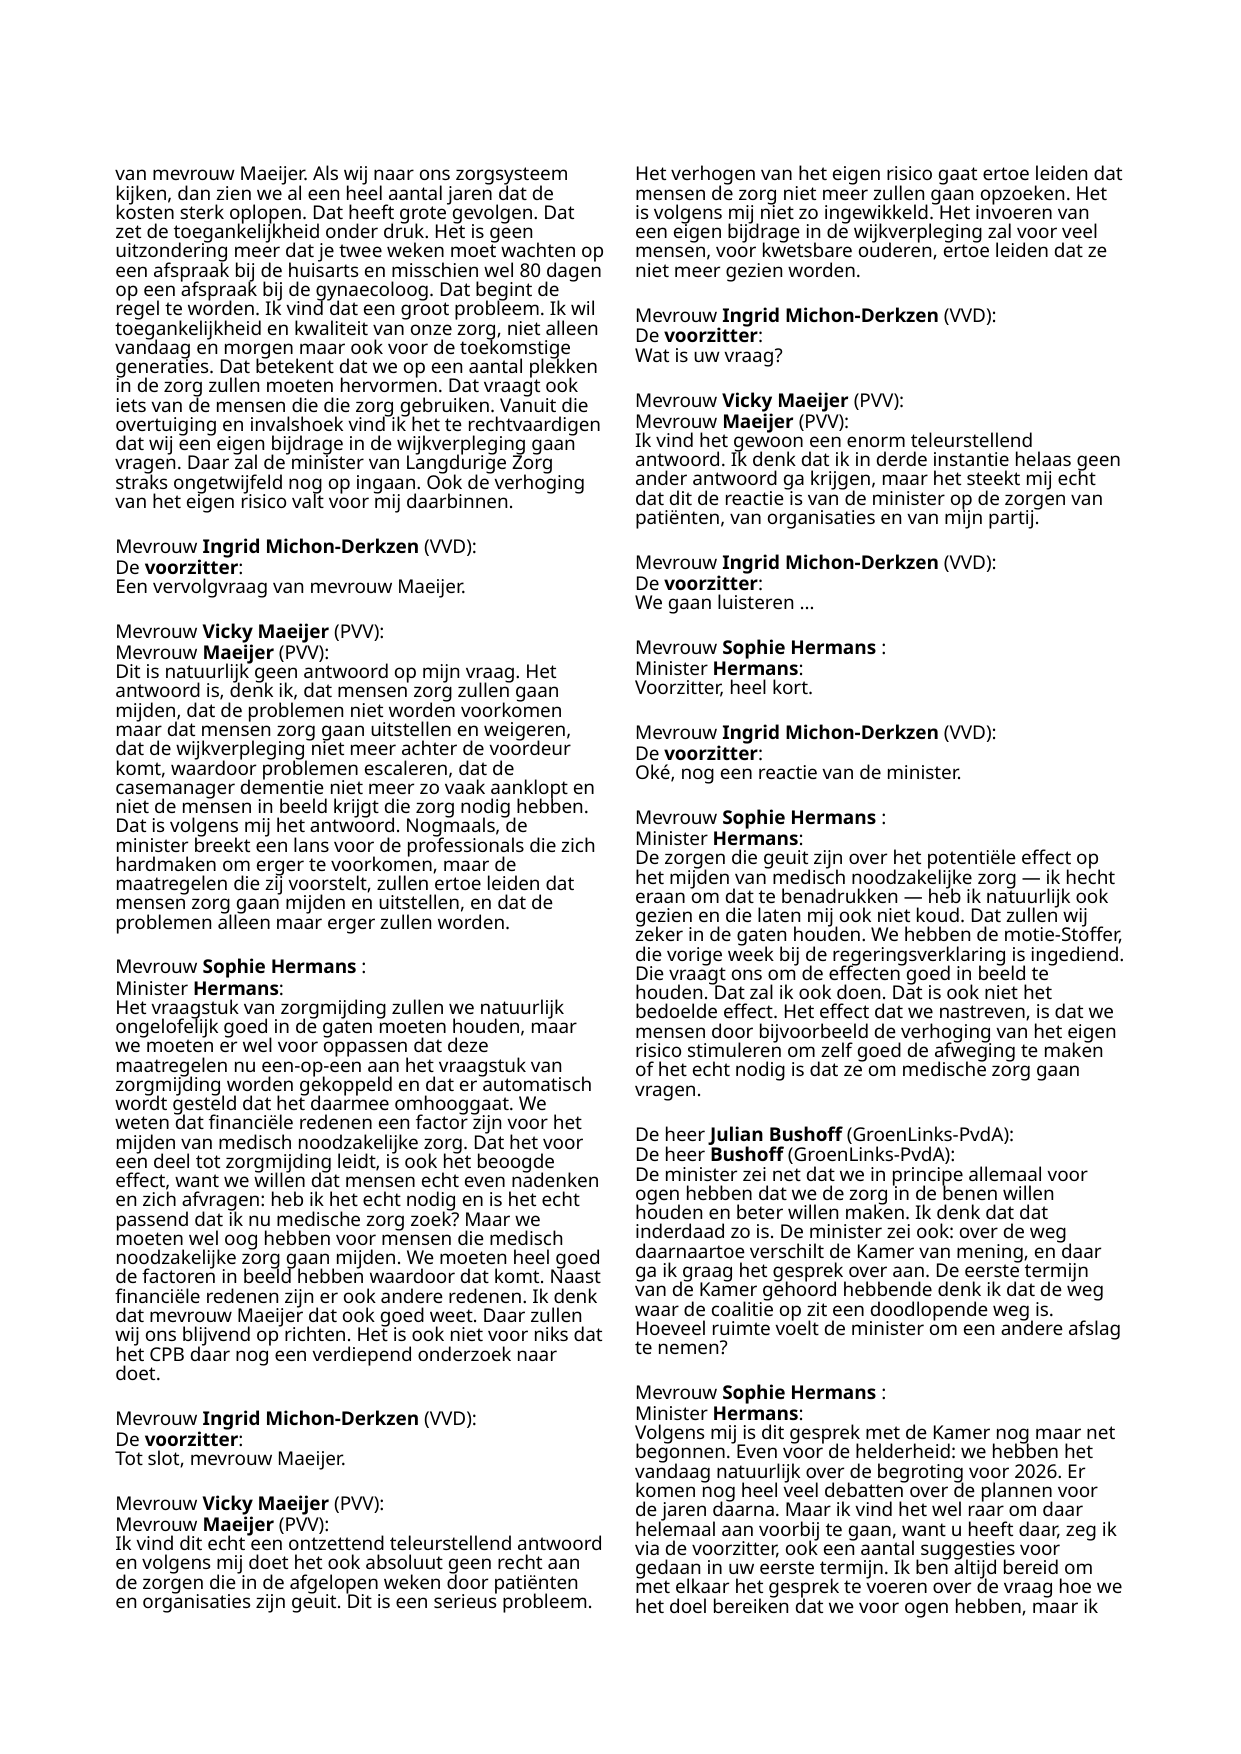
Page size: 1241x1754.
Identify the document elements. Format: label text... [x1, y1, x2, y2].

text De zorgen die geuit zijn over het potentiële effect op het mijden van medisch noodzakelijke zorg — ik hecht eraan om dat te benadrukken — heb ik natuurlijk ook gezien en die laten mij ook niet koud. Dat zullen wij zeker in de gaten houden. We hebben de motie-Stoffer, die vorige week bij de regeringsverklaring is ingediend. Die vraagt ons om de effecten goed in beeld te houden. Dat zal ik ook doen. Dat is ook niet het bedoelde effect. Het effect dat we nastreven, is dat we mensen door bijvoorbeeld de verhoging van het eigen risico stimuleren om zelf goed de afweging te maken of het echt nodig is dat ze om medische zorg gaan vragen. [635, 849, 1125, 1100]
text Tot slot, mevrouw Maeijer. [115, 1450, 605, 1469]
text Mevrouw Maeijer (PVV): [115, 644, 605, 663]
text Mevrouw Maeijer (PVV): [115, 1516, 605, 1535]
text Mevrouw Vicky Maeijer (PVV): [635, 387, 1125, 413]
text De heer Bushoff (GroenLinks-PvdA): [635, 1146, 1125, 1166]
text Een vervolgvraag van mevrouw Maeijer. [115, 578, 605, 597]
text Minister Hermans: [115, 979, 605, 999]
text Ik vind het gewoon een enorm teleurstellend antwoord. Ik denk dat ik in derde instantie helaas geen ander antwoord ga krijgen, maar het steekt mij echt dat dit de reactie is van de minister op de zorgen van patiënten, van organisaties en van mijn partij. [635, 432, 1125, 528]
text Minister Hermans: [635, 830, 1125, 849]
text Mevrouw Ingrid Michon-Derkzen (VVD): [635, 719, 1125, 745]
text Het vraagstuk van zorgmijding zullen we natuurlijk ongelofelijk goed in de gaten moeten houden, maar we moeten er wel voor oppassen dat deze maatregelen nu een-op-een aan het vraagstuk van zorgmijding worden gekoppeld en dat er automatisch wordt gesteld dat het daarmee omhooggaat. We weten dat financiële redenen een factor zijn voor het mijden van medisch noodzakelijke zorg. Dat het voor een deel tot zorgmijding leidt, is ook het beoogde effect, want we willen dat mensen echt even nadenken en zich afvragen: heb ik het echt nodig en is het echt passend dat ik nu medische zorg zoek? Maar we moeten wel oog hebben voor mensen die medisch noodzakelijke zorg gaan mijden. We moeten heel goed de factoren in beeld hebben waardoor dat komt. Naast financiële redenen zijn er ook andere redenen. Ik denk dat mevrouw Maeijer dat ook goed weet. Daar zullen wij ons blijvend op richten. Het is ook niet voor niks dat het CPB daar nog een verdiepend onderzoek naar doet. [115, 999, 605, 1384]
text Minister Hermans: [635, 1405, 1125, 1424]
text Mevrouw Vicky Maeijer (PVV): [115, 1490, 605, 1516]
text De voorzitter: [635, 327, 1125, 347]
text Oké, nog een reactie van de minister. [635, 764, 1125, 783]
text Mevrouw Ingrid Michon-Derkzen (VVD): [635, 549, 1125, 575]
text Mevrouw Sophie Hermans : [115, 954, 605, 979]
text Dit is natuurlijk geen antwoord op mijn vraag. Het antwoord is, denk ik, dat mensen zorg zullen gaan mijden, dat de problemen niet worden voorkomen maar dat mensen zorg gaan uitstellen en weigeren, dat de wijkverpleging niet meer achter de voordeur komt, waardoor problemen escaleren, dat de casemanager dementie niet meer zo vaak aanklopt en niet de mensen in beeld krijgt die zorg nodig hebben. Dat is volgens mij het antwoord. Nogmaals, de minister breekt een lans voor de professionals die zich hardmaken om erger te voorkomen, maar de maatregelen die zij voorstelt, zullen ertoe leiden dat mensen zorg gaan mijden en uitstellen, en dat de problemen alleen maar erger zullen worden. [115, 663, 605, 933]
text Mevrouw Sophie Hermans : [635, 804, 1125, 830]
text Mevrouw Sophie Hermans : [635, 1379, 1125, 1405]
text Volgens mij is dit gesprek met de Kamer nog maar net begonnen. Even voor de helderheid: we hebben het vandaag natuurlijk over de begroting voor 2026. Er komen nog heel veel debatten over de plannen voor de jaren daarna. Maar ik vind het wel raar om daar helemaal aan voorbij te gaan, want u heeft daar, zeg ik via de voorzitter, ook een aantal suggesties voor gedaan in uw eerste termijn. Ik ben altijd bereid om met elkaar het gesprek te voeren over de vraag hoe we het doel bereiken dat we voor ogen hebben, maar ik [635, 1424, 1125, 1617]
text Mevrouw Ingrid Michon-Derkzen (VVD): [115, 1405, 605, 1431]
text Mevrouw Maeijer (PVV): [635, 413, 1125, 432]
text Mevrouw Ingrid Michon-Derkzen (VVD): [115, 533, 605, 559]
text We gaan luisteren … [635, 594, 1125, 613]
text De heer Julian Bushoff (GroenLinks-PvdA): [635, 1121, 1125, 1146]
text De minister zei net dat we in principe allemaal voor ogen hebben dat we de zorg in de benen willen houden en beter willen maken. Ik denk dat dat inderdaad zo is. De minister zei ook: over de weg daarnaartoe verschilt de Kamer van mening, en daar ga ik graag het gesprek over aan. De eerste termijn van de Kamer gehoord hebbende denk ik dat de weg waar de coalitie op zit een doodlopende weg is. Hoeveel ruimte voelt de minister om een andere afslag te nemen? [635, 1166, 1125, 1358]
text Mevrouw Ingrid Michon-Derkzen (VVD): [635, 302, 1125, 327]
text Wat is uw vraag? [635, 347, 1125, 366]
text Mevrouw Sophie Hermans : [635, 634, 1125, 660]
text Mevrouw Vicky Maeijer (PVV): [115, 618, 605, 644]
text De voorzitter: [635, 745, 1125, 764]
text Minister Hermans: [635, 660, 1125, 679]
text De voorzitter: [635, 575, 1125, 594]
text van mevrouw Maeijer. Als wij naar ons zorgsysteem kijken, dan zien we al een heel aantal jaren dat de kosten sterk oplopen. Dat heeft grote gevolgen. Dat zet de toegankelijkheid onder druk. Het is geen uitzondering meer dat je twee weken moet wachten op een afspraak bij de huisarts en misschien wel 80 dagen op een afspraak bij de gynaecoloog. Dat begint de regel te worden. Ik vind dat een groot probleem. Ik wil toegankelijkheid en kwaliteit van onze zorg, niet alleen vandaag en morgen maar ook voor de toekomstige generaties. Dat betekent dat we op een aantal plekken in de zorg zullen moeten hervormen. Dat vraagt ook iets van de mensen die die zorg gebruiken. Vanuit die overtuiging en invalshoek vind ik het te rechtvaardigen dat wij een eigen bijdrage in de wijkverpleging gaan vragen. Daar zal de minister van Langdurige Zorg straks ongetwijfeld nog op ingaan. Ook de verhoging van het eigen risico valt voor mij daarbinnen. [115, 165, 605, 512]
text Ik vind dit echt een ontzettend teleurstellend antwoord en volgens mij doet het ook absoluut geen recht aan de zorgen die in de afgelopen weken door patiënten en organisaties zijn geuit. Dit is een serieus probleem. [115, 1535, 605, 1612]
text Voorzitter, heel kort. [635, 679, 1125, 698]
text De voorzitter: [115, 559, 605, 578]
text De voorzitter: [115, 1431, 605, 1450]
text Het verhogen van het eigen risico gaat ertoe leiden dat mensen de zorg niet meer zullen gaan opzoeken. Het is volgens mij niet zo ingewikkeld. Het invoeren van een eigen bijdrage in de wijkverpleging zal voor veel mensen, voor kwetsbare ouderen, ertoe leiden dat ze niet meer gezien worden. [635, 165, 1125, 281]
